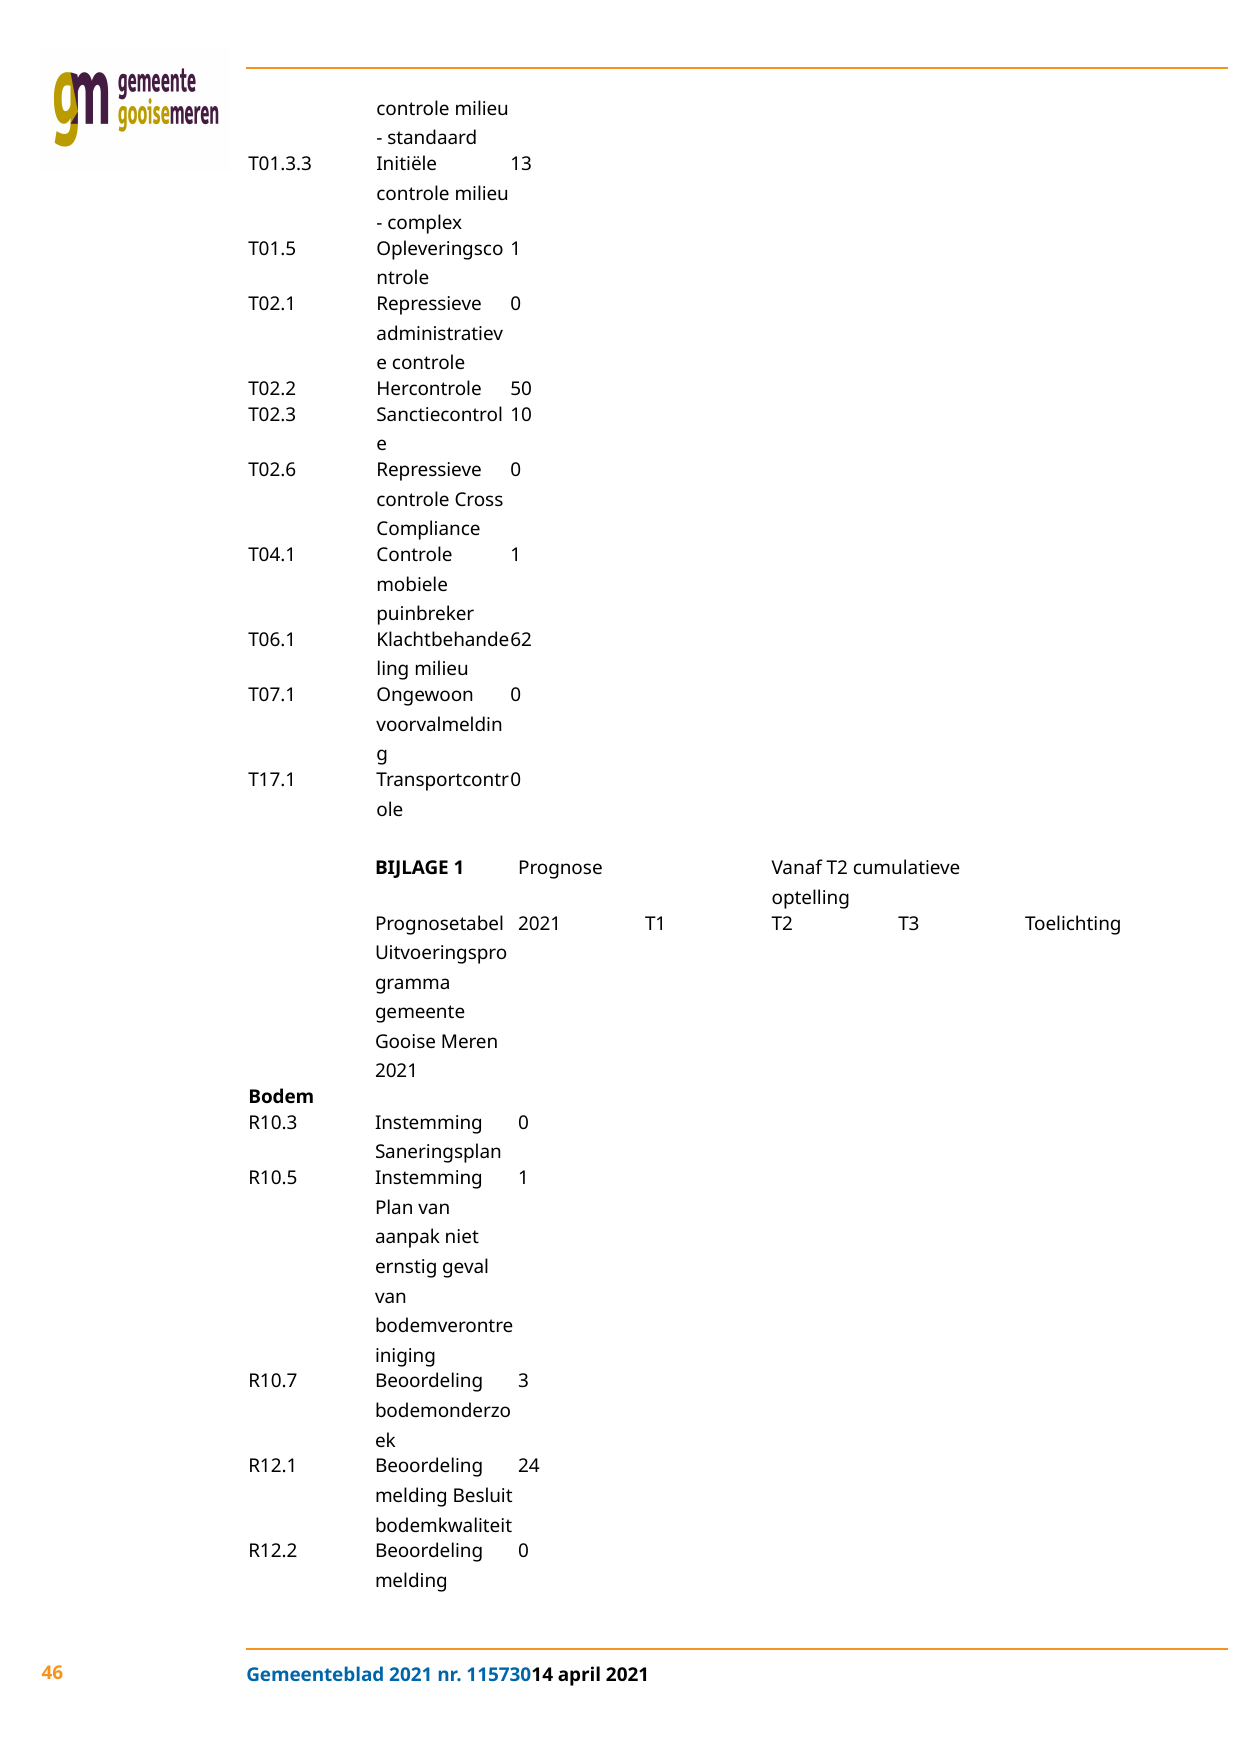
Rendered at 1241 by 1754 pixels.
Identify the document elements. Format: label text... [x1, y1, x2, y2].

table_cell T04.1 [248, 541, 376, 626]
table_cell [1023, 766, 1152, 822]
table_cell [898, 1368, 1025, 1453]
table_cell [895, 681, 1023, 766]
table_cell 24 [518, 1453, 645, 1537]
table_cell T02.3 [248, 401, 376, 456]
table_cell [895, 290, 1023, 375]
table_cell [771, 1538, 898, 1593]
table_cell [767, 626, 895, 681]
table_cell [767, 290, 895, 375]
table_cell [771, 1453, 898, 1537]
table_cell [639, 541, 767, 626]
table_cell T3 [898, 910, 1025, 1083]
table_cell [1025, 1368, 1152, 1453]
table_cell [1023, 626, 1152, 681]
table_cell Repressieve administratieve controle [376, 290, 510, 375]
table_cell 50 [510, 375, 638, 401]
table_cell R10.7 [248, 1368, 375, 1453]
table_cell 0 [518, 1109, 645, 1164]
table_cell Toelichting [1025, 910, 1152, 1083]
table_cell [645, 1538, 771, 1593]
table_cell controle milieu - standaard [376, 95, 510, 150]
table_cell [1023, 235, 1152, 290]
table_cell [767, 235, 895, 290]
table_cell [895, 541, 1023, 626]
table_cell T02.2 [248, 375, 376, 401]
table_cell [898, 1109, 1025, 1164]
table_cell 62 [510, 626, 638, 681]
table_cell 0 [510, 681, 638, 766]
table_cell [639, 681, 767, 766]
table_cell [639, 401, 767, 456]
table_cell 13 [510, 150, 638, 235]
table_cell [767, 150, 895, 235]
table_cell T17.1 [248, 766, 376, 822]
table_cell T01.3.3 [248, 150, 376, 235]
table_header [645, 855, 771, 910]
table_cell R12.2 [248, 1538, 375, 1593]
table_cell Hercontrole [376, 375, 510, 401]
table_cell [510, 95, 638, 150]
picture [41, 47, 231, 172]
table_cell [767, 541, 895, 626]
table_cell [767, 375, 895, 401]
table_cell 0 [510, 766, 638, 822]
table_cell [639, 150, 767, 235]
table_cell Instemming Saneringsplan [375, 1109, 518, 1164]
table_cell Klachtbehandeling milieu [376, 626, 510, 681]
table_cell [639, 235, 767, 290]
table_cell [1025, 1538, 1152, 1593]
table_cell 0 [510, 290, 638, 375]
table_cell T01.5 [248, 235, 376, 290]
table_cell [771, 1109, 898, 1164]
table_cell [248, 910, 375, 1083]
table_cell 3 [518, 1368, 645, 1453]
table_cell T02.6 [248, 456, 376, 541]
table_cell Sanctiecontrole [376, 401, 510, 456]
table_cell 1 [518, 1165, 645, 1368]
table_cell [895, 235, 1023, 290]
table_cell Beoordeling melding [375, 1538, 518, 1593]
table_cell Ongewoon voorvalmelding [376, 681, 510, 766]
table_cell Opleveringscontrole [376, 235, 510, 290]
table_cell [645, 1453, 771, 1537]
table_cell R10.3 [248, 1109, 375, 1164]
table_cell [895, 456, 1023, 541]
table_cell [1023, 290, 1152, 375]
table_cell [1023, 95, 1152, 150]
table_cell [1023, 541, 1152, 626]
table_cell [767, 401, 895, 456]
table_header Vanaf T2 cumulatieve optelling [771, 855, 1025, 910]
table_cell [1023, 375, 1152, 401]
table_cell [248, 95, 376, 150]
table_cell T1 [645, 910, 771, 1083]
table_cell Instemming Plan van aanpak niet ernstig geval van bodemverontreiniging [375, 1165, 518, 1368]
table_cell Prognosetabel Uitvoeringsprogramma gemeente Gooise Meren 2021 [375, 910, 518, 1083]
table_cell 10 [510, 401, 638, 456]
table_cell [1023, 681, 1152, 766]
table_cell [771, 1368, 898, 1453]
table_cell Controle mobiele puinbreker [376, 541, 510, 626]
table_cell T07.1 [248, 681, 376, 766]
table_cell [639, 375, 767, 401]
table_cell [898, 1165, 1025, 1368]
table_cell [1025, 1165, 1152, 1368]
table_cell [895, 626, 1023, 681]
table_cell Repressieve controle Cross Compliance [376, 456, 510, 541]
table_header [248, 855, 375, 910]
table_cell R10.5 [248, 1165, 375, 1368]
table_cell [771, 1165, 898, 1368]
table_cell [898, 1453, 1025, 1537]
table_header Prognose [518, 855, 645, 910]
table_cell [1023, 456, 1152, 541]
table_cell 2021 [518, 910, 645, 1083]
table_cell [645, 1109, 771, 1164]
table_cell 0 [518, 1538, 645, 1593]
table_cell 1 [510, 541, 638, 626]
table_cell [767, 95, 895, 150]
table_cell [895, 95, 1023, 150]
table_cell 1 [510, 235, 638, 290]
table_cell [645, 1368, 771, 1453]
table_cell [1023, 150, 1152, 235]
table_cell [767, 681, 895, 766]
table_cell 0 [510, 456, 638, 541]
table_cell T06.1 [248, 626, 376, 681]
table_cell [639, 456, 767, 541]
table_cell T2 [771, 910, 898, 1083]
table_cell [767, 766, 895, 822]
table_cell Transportcontrole [376, 766, 510, 822]
table_cell [639, 766, 767, 822]
table_cell Initiële controle milieu - complex [376, 150, 510, 235]
table_cell Beoordeling bodemonderzoek [375, 1368, 518, 1453]
table_cell [1025, 1453, 1152, 1537]
table_cell [1023, 401, 1152, 456]
table_cell [1025, 1109, 1152, 1164]
table_cell [639, 290, 767, 375]
table_cell [895, 150, 1023, 235]
table_cell [898, 1538, 1025, 1593]
table_cell [767, 456, 895, 541]
table_cell [895, 766, 1023, 822]
table_header BIJLAGE 1 [375, 855, 518, 910]
table_header [1025, 855, 1152, 910]
table_cell [645, 1165, 771, 1368]
table_cell [895, 401, 1023, 456]
table_cell [639, 95, 767, 150]
table_cell T02.1 [248, 290, 376, 375]
table_cell [639, 626, 767, 681]
table_cell [895, 375, 1023, 401]
table_cell Bodem [248, 1084, 1152, 1109]
table_cell Beoordeling melding Besluit bodemkwaliteit [375, 1453, 518, 1537]
table_cell R12.1 [248, 1453, 375, 1537]
